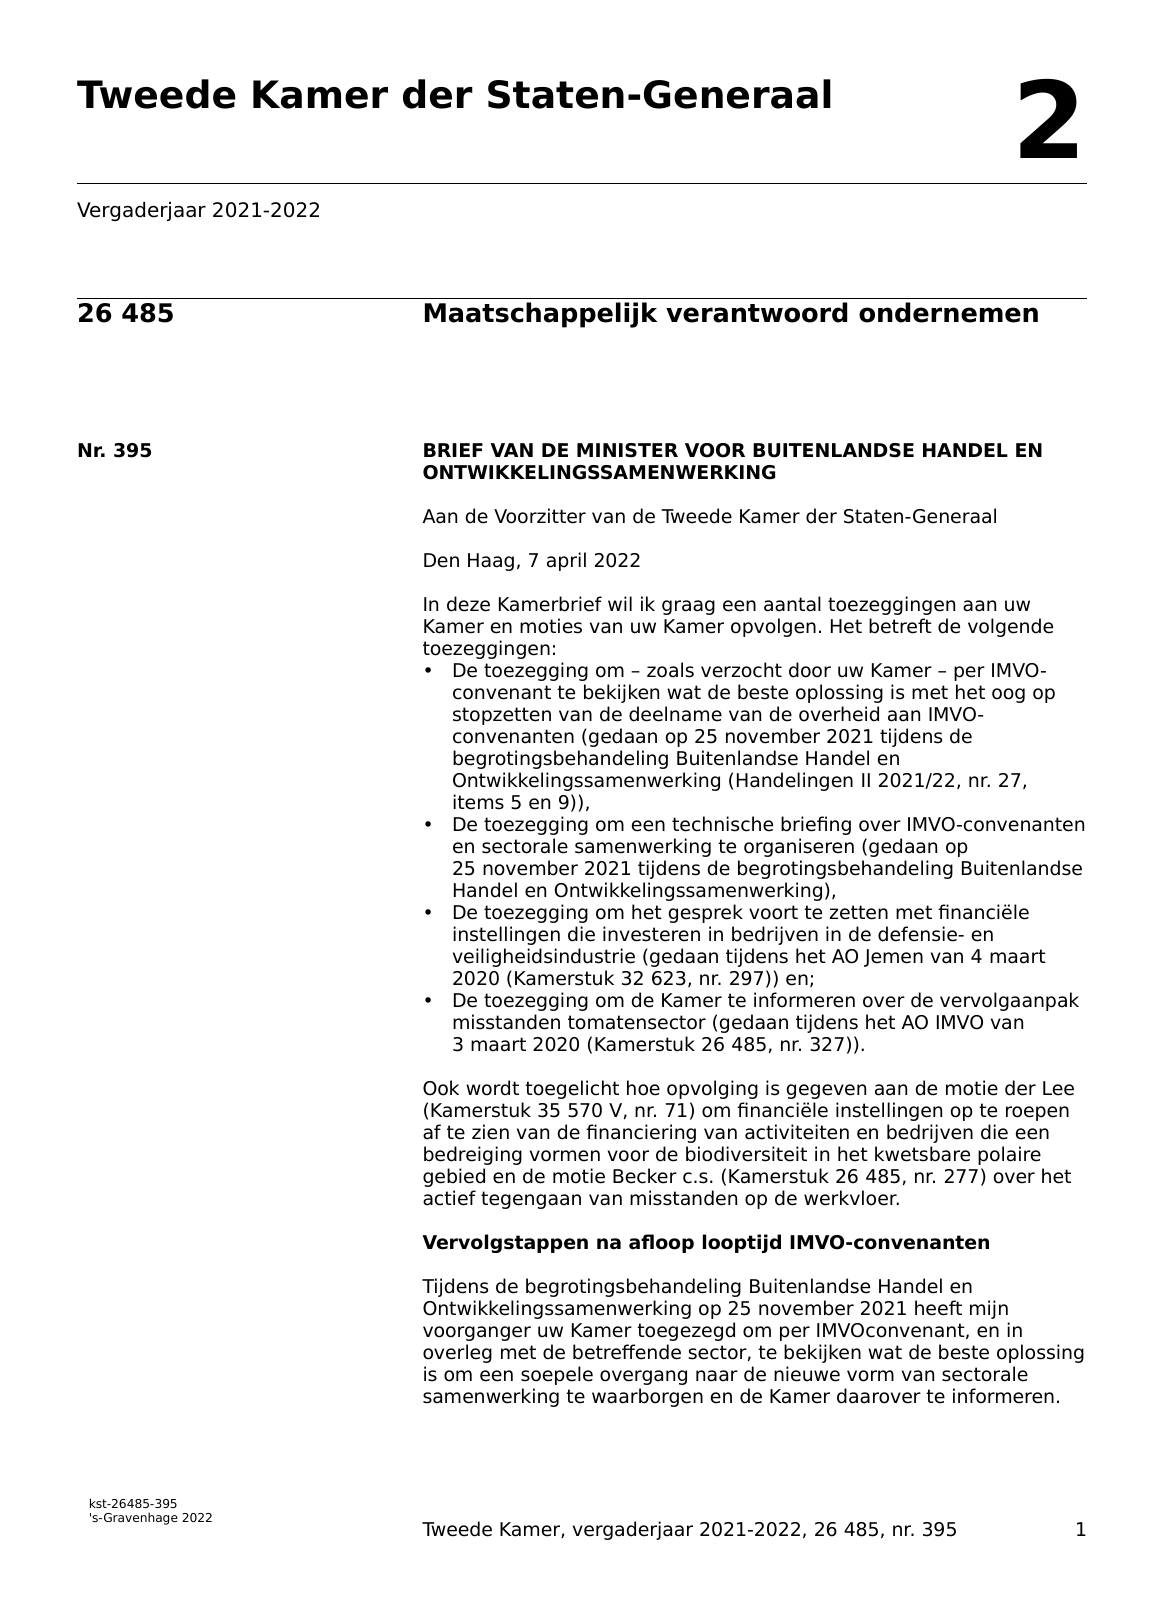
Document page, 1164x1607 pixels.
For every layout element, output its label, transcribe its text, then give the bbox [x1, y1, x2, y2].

table_cell Vergaderjaar 2021-2022 [77, 184, 1087, 298]
text 's-Gravenhage 2022 [88, 1511, 323, 1525]
text • De toezegging om een technische briefing over IMVO-convenanten en sectorale samenwerking te organiseren (gedaan op 25 november 2021 tijdens de begrotingsbehandeling Buitenlandse Handel en Ontwikkelingssamenwerking), [422, 814, 1087, 902]
text Den Haag, 7 april 2022 [422, 550, 1087, 572]
text • De toezegging om – zoals verzocht door uw Kamer – per IMVO-convenant te bekijken wat de beste oplossing is met het oog op stopzetten van de deelname van de overheid aan IMVO-convenanten (gedaan op 25 november 2021 tijdens de begrotingsbehandeling Buitenlandse Handel en Ontwikkelingssamenwerking (Handelingen II 2021/22, nr. 27, items 5 en 9)), [422, 660, 1087, 814]
table_header 2 [886, 59, 1087, 183]
subtitle Vervolgstappen na afloop looptijd IMVO-convenanten [422, 1232, 1087, 1254]
text kst-26485-395 [88, 1497, 323, 1511]
table_header Tweede Kamer der Staten-Generaal [77, 59, 886, 183]
text In deze Kamerbrief wil ik graag een aantal toezeggingen aan uw Kamer en moties van uw Kamer opvolgen. Het betreft de volgende toezeggingen: [422, 594, 1087, 660]
subtitle Nr. 395 BRIEF VAN DE MINISTER VOOR BUITENLANDSE HANDEL EN ONTWIKKELINGSSAMENWERKING [77, 440, 1087, 484]
subtitle 26 485 Maatschappelijk verantwoord ondernemen [77, 299, 1087, 329]
text Ook wordt toegelicht hoe opvolging is gegeven aan de motie der Lee (Kamerstuk 35 570 V, nr. 71) om financiële instellingen op te roepen af te zien van de financiering van activiteiten en bedrijven die een bedreiging vormen voor de biodiversiteit in het kwetsbare polaire gebied en de motie Becker c.s. (Kamerstuk 26 485, nr. 277) over het actief tegengaan van misstanden op de werkvloer. [422, 1078, 1087, 1210]
text • De toezegging om het gesprek voort te zetten met financiële instellingen die investeren in bedrijven in de defensie- en veiligheidsindustrie (gedaan tijdens het AO Jemen van 4 maart 2020 (Kamerstuk 32 623, nr. 297)) en; [422, 902, 1087, 990]
text Aan de Voorzitter van de Tweede Kamer der Staten-Generaal [422, 506, 1087, 528]
text Tijdens de begrotingsbehandeling Buitenlandse Handel en Ontwikkelingssamenwerking op 25 november 2021 heeft mijn voorganger uw Kamer toegezegd om per IMVO­convenant, en in overleg met de betreffende sector, te bekijken wat de beste oplossing is om een soepele overgang naar de nieuwe vorm van sectorale samenwerking te waarborgen en de Kamer daarover te informeren. [422, 1276, 1087, 1408]
text • De toezegging om de Kamer te informeren over de vervolgaanpak misstanden tomatensector (gedaan tijdens het AO IMVO van 3 maart 2020 (Kamerstuk 26 485, nr. 327)). [422, 990, 1087, 1056]
